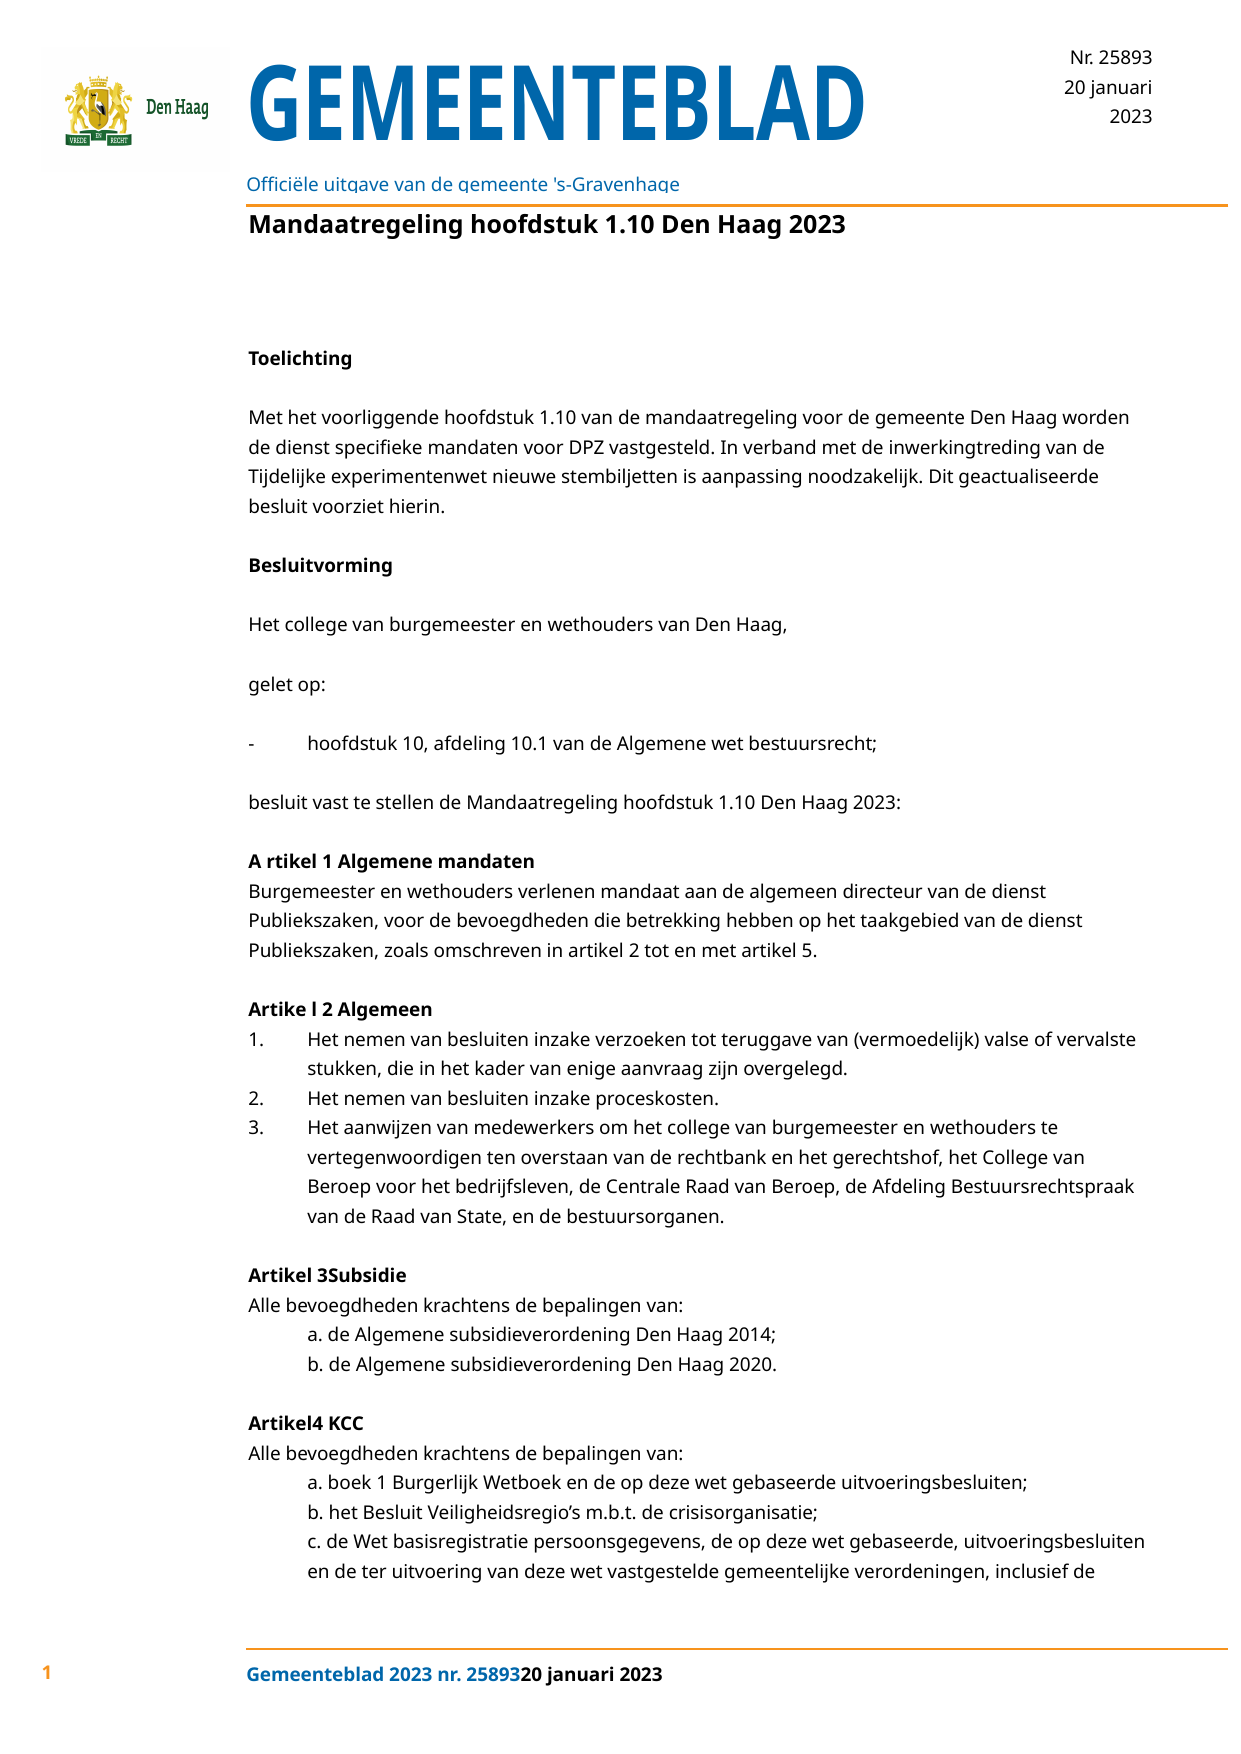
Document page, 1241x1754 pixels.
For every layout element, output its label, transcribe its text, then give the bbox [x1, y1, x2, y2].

text Artike l 2 Algemeen [248, 996, 1152, 1022]
text Alle bevoegdheden krachtens de bepalingen van: [248, 1292, 1152, 1318]
text Artikel 3Subsidie [248, 1262, 1152, 1288]
text Artikel4 KCC [248, 1410, 1152, 1436]
text besluit vast te stellen de Mandaatregeling hoofdstuk 1.10 Den Haag 2023: [248, 789, 1152, 815]
list Het aanwijzen van medewerkers om het college van burgemeester en wethouders te vertegenwoordigen ten overstaan van de rechtbank en het gerechtshof, het College van Beroep voor het bedrijfsleven, de Centrale Raad van Beroep, de Afdeling Bestuursrechtspraak van de Raad van State, en de bestuursorganen. [248, 1114, 1152, 1229]
text Toelichting [248, 345, 1152, 371]
list Het nemen van besluiten inzake verzoeken tot teruggave van (vermoedelijk) valse of vervalste stukken, die in het kader van enige aanvraag zijn overgelegd. [248, 1026, 1152, 1081]
text Alle bevoegdheden krachtens de bepalingen van: [248, 1440, 1152, 1466]
list a. de Algemene subsidieverordening Den Haag 2014; [248, 1322, 1152, 1347]
list c. de Wet basisregistratie persoonsgegevens, de op deze wet gebaseerde, uitvoeringsbesluiten en de ter uitvoering van deze wet vastgestelde gemeentelijke verordeningen, inclusief de [248, 1529, 1152, 1584]
text Het college van burgemeester en wethouders van Den Haag, [248, 612, 1152, 637]
list b. de Algemene subsidieverordening Den Haag 2020. [248, 1351, 1152, 1377]
list b. het Besluit Veiligheidsregio’s m.b.t. de crisisorganisatie; [248, 1499, 1152, 1525]
text Besluitvorming [248, 552, 1152, 578]
text Mandaatregeling hoofdstuk 1.10 Den Haag 2023 [248, 207, 1152, 241]
list Het nemen van besluiten inzake proceskosten. [248, 1085, 1152, 1111]
list hoofdstuk 10, afdeling 10.1 van de Algemene wet bestuursrecht; [248, 730, 1152, 756]
picture [41, 47, 231, 172]
text gelet op: [248, 671, 1152, 696]
text A rtikel 1 Algemene mandaten [248, 848, 1152, 874]
text Burgemeester en wethouders verlenen mandaat aan de algemeen directeur van de dienst Publiekszaken, voor de bevoegdheden die betrekking hebben op het taakgebied van de dienst Publiekszaken, zoals omschreven in artikel 2 tot en met artikel 5. [248, 878, 1152, 963]
text Met het voorliggende hoofdstuk 1.10 van de mandaatregeling voor de gemeente Den Haag worden de dienst specifieke mandaten voor DPZ vastgesteld. In verband met de inwerkingtreding van de Tijdelijke experimentenwet nieuwe stembiljetten is aanpassing noodzakelijk. Dit geactualiseerde besluit voorziet hierin. [248, 404, 1152, 519]
list a. boek 1 Burgerlijk Wetboek en de op deze wet gebaseerde uitvoeringsbesluiten; [248, 1469, 1152, 1495]
